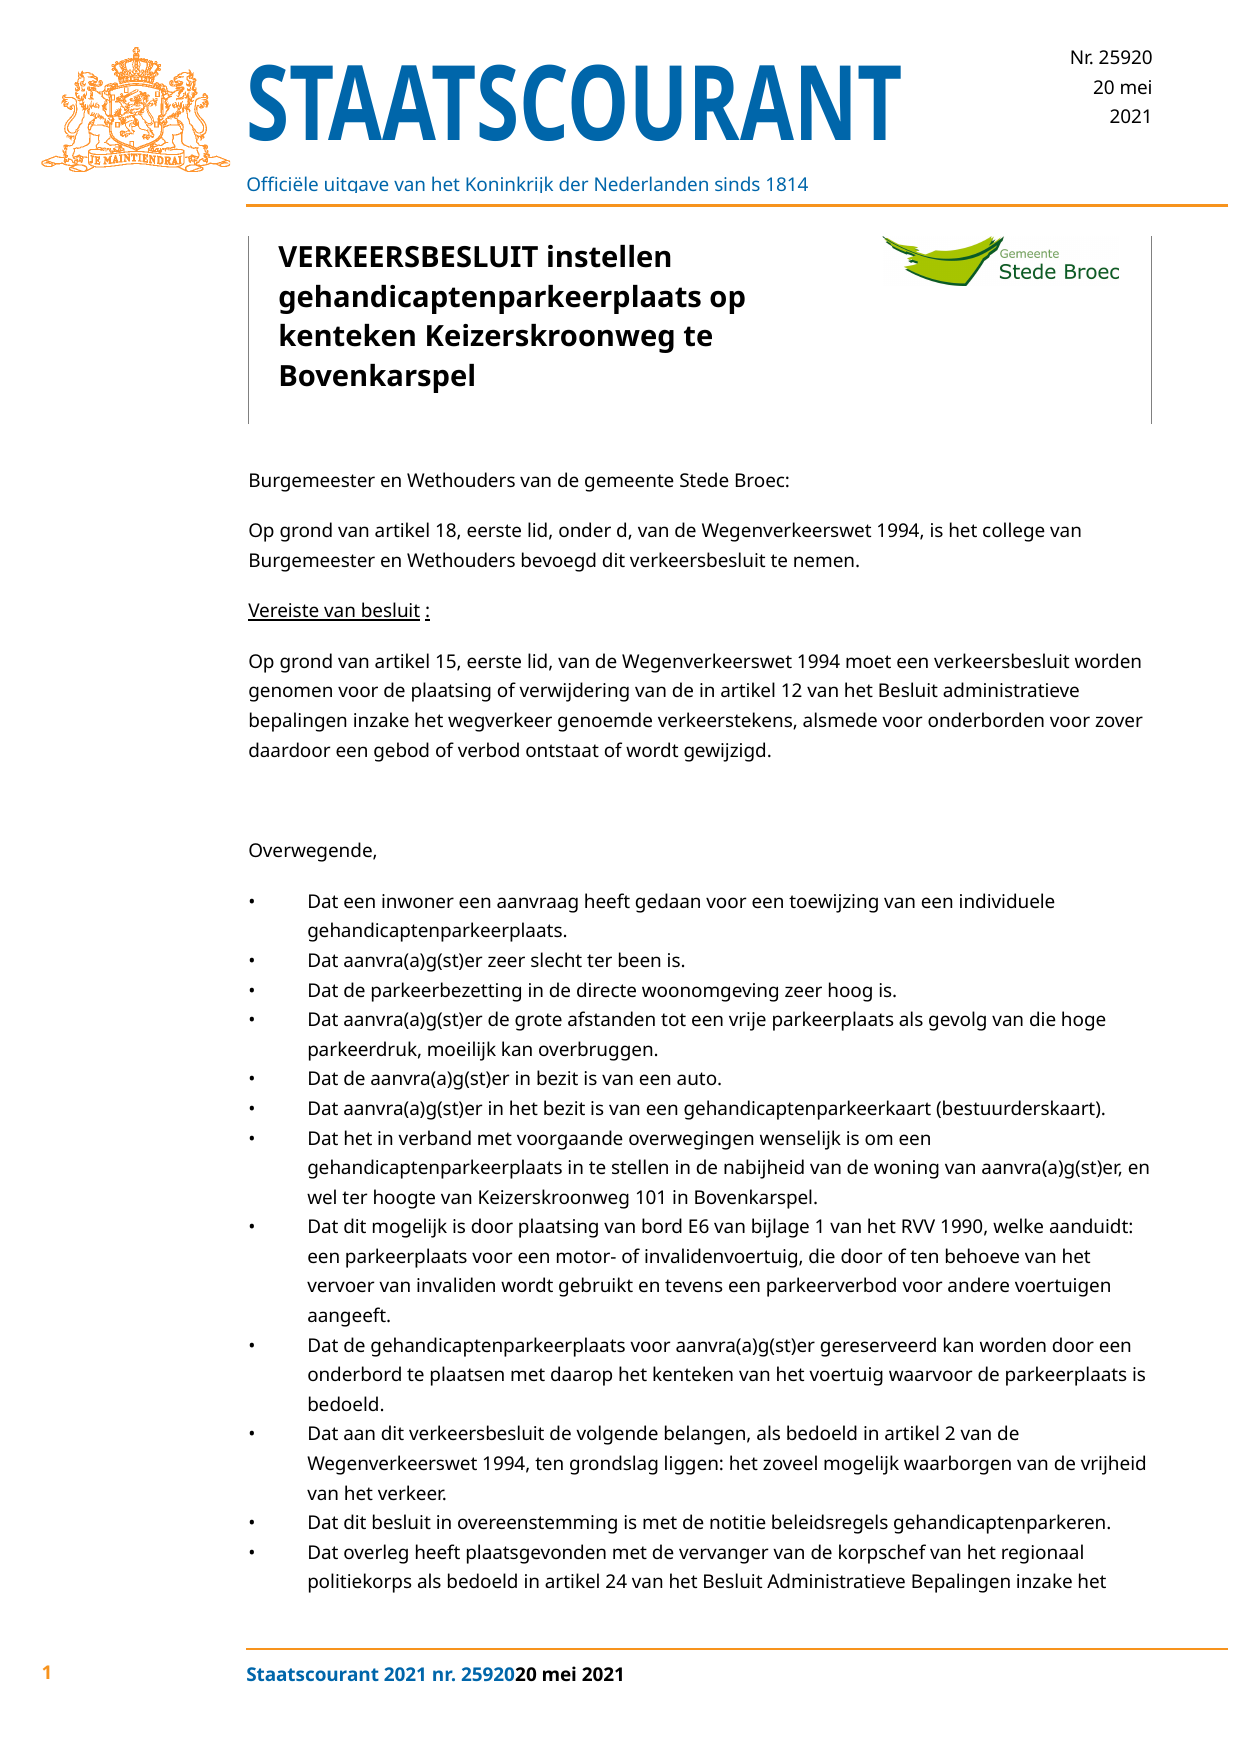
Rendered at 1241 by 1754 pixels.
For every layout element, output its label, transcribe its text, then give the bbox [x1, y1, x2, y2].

list Dat aanvra(a)g(st)er de grote afstanden tot een vrije parkeerplaats als gevolg van die hoge parkeerdruk, moeilijk kan overbruggen. [248, 1006, 1152, 1062]
table_header VERKEERSBESLUIT instellen gehandicaptenparkeerplaats op kenteken Keizerskroonweg te Bovenkarspel [249, 236, 850, 424]
list Dat aanvra(a)g(st)er in het bezit is van een gehandicaptenparkeerkaart (bestuurderskaart). [248, 1095, 1152, 1121]
text Overwegende, [248, 838, 1152, 863]
list Dat een inwoner een aanvraag heeft gedaan voor een toewijzing van een individuele gehandicaptenparkeerplaats. [248, 888, 1152, 943]
table_header [850, 236, 1151, 424]
list Dat dit besluit in overeenstemming is met de notitie beleidsregels gehandicaptenparkeren. [248, 1509, 1152, 1535]
text Vereiste van besluit : [248, 598, 1152, 623]
list Dat de aanvra(a)g(st)er in bezit is van een auto. [248, 1066, 1152, 1091]
picture [41, 47, 231, 172]
text Burgemeester en Wethouders van de gemeente Stede Broec: [248, 467, 1152, 493]
text Op grond van artikel 15, eerste lid, van de Wegenverkeerswet 1994 moet een verkeersbesluit worden genomen voor de plaatsing of verwijdering van de in artikel 12 van het Besluit administratieve bepalingen inzake het wegverkeer genoemde verkeerstekens, alsmede voor onderborden voor zover daardoor een gebod of verbod ontstaat of wordt gewijzigd. [248, 648, 1152, 763]
list Dat aan dit verkeersbesluit de volgende belangen, als bedoeld in artikel 2 van de Wegenverkeerswet 1994, ten grondslag liggen: het zoveel mogelijk waarborgen van de vrijheid van het verkeer. [248, 1421, 1152, 1506]
list Dat aanvra(a)g(st)er zeer slecht ter been is. [248, 947, 1152, 973]
picture [882, 236, 1119, 286]
list Dat het in verband met voorgaande overwegingen wenselijk is om een gehandicaptenparkeerplaats in te stellen in de nabijheid van de woning van aanvra(a)g(st)er, en wel ter hoogte van Keizerskroonweg 101 in Bovenkarspel. [248, 1125, 1152, 1210]
list Dat de parkeerbezetting in de directe woonomgeving zeer hoog is. [248, 977, 1152, 1003]
list Dat de gehandicaptenparkeerplaats voor aanvra(a)g(st)er gereserveerd kan worden door een onderbord te plaatsen met daarop het kenteken van het voertuig waarvoor de parkeerplaats is bedoeld. [248, 1332, 1152, 1417]
text Op grond van artikel 18, eerste lid, onder d, van de Wegenverkeerswet 1994, is het college van Burgemeester en Wethouders bevoegd dit verkeersbesluit te nemen. [248, 518, 1152, 573]
list Dat overleg heeft plaatsgevonden met de vervanger van de korpschef van het regionaal politiekorps als bedoeld in artikel 24 van het Besluit Administratieve Bepalingen inzake het [248, 1539, 1152, 1594]
list Dat dit mogelijk is door plaatsing van bord E6 van bijlage 1 van het RVV 1990, welke aanduidt: een parkeerplaats voor een motor- of invalidenvoertuig, die door of ten behoeve van het vervoer van invaliden wordt gebruikt en tevens een parkeerverbod voor andere voertuigen aangeeft. [248, 1213, 1152, 1328]
